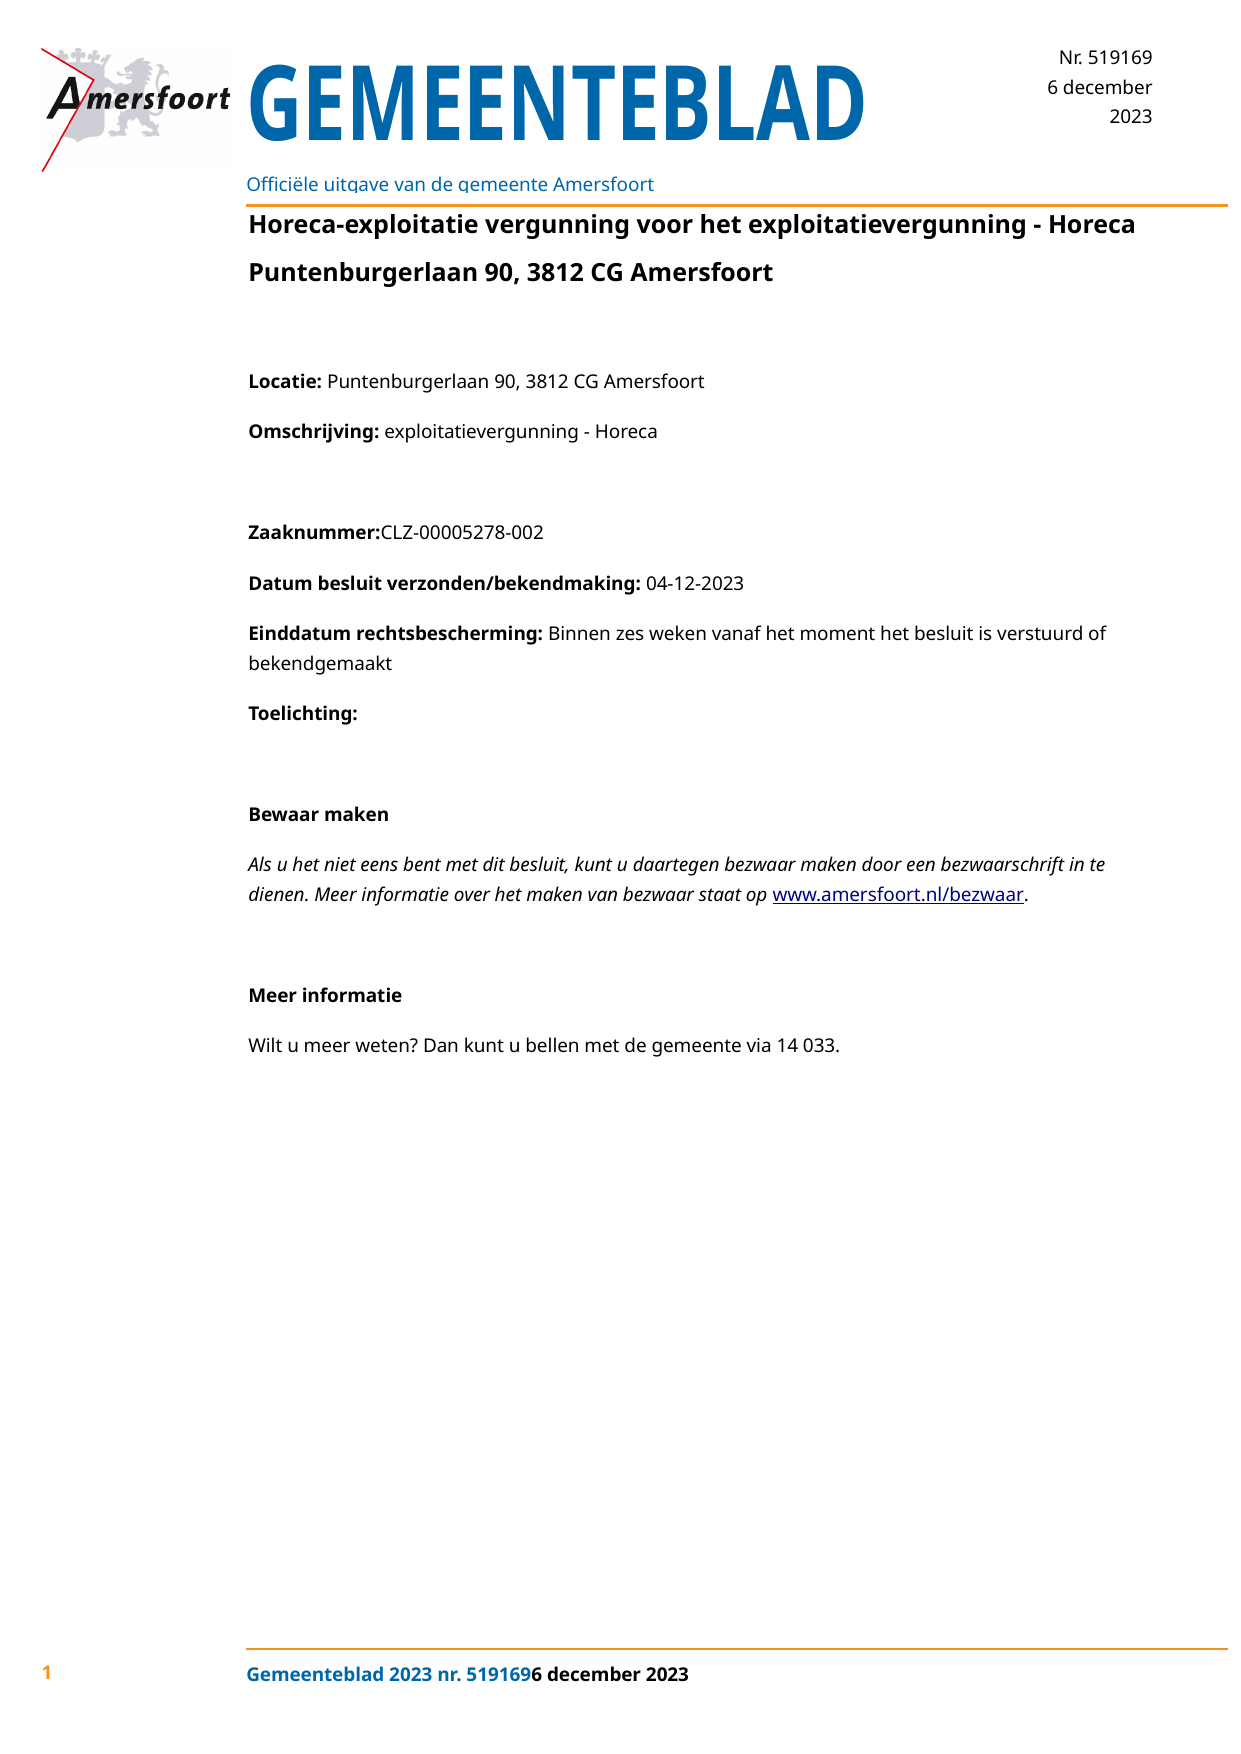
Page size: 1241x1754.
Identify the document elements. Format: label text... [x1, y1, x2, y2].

text Locatie: Puntenburgerlaan 90, 3812 CG Amersfoort [248, 368, 1152, 394]
text Einddatum rechtsbescherming: Binnen zes weken vanaf het moment het besluit is verstuurd of bekendgemaakt [248, 620, 1152, 676]
text Zaaknummer:CLZ-00005278-002 [248, 519, 1152, 545]
text Bewaar maken [248, 801, 1152, 827]
picture [41, 47, 231, 172]
text Horeca-exploitatie vergunning voor het exploitatievergunning - Horeca Puntenburgerlaan 90, 3812 CG Amersfoort [248, 207, 1152, 288]
text Als u het niet eens bent met dit besluit, kunt u daartegen bezwaar maken door een bezwaarschrift in te dienen. Meer informatie over het maken van bezwaar staat op www.amersfoort.nl/bezwaar. [248, 852, 1152, 907]
text Toelichting: [248, 700, 1152, 726]
text Omschrijving: exploitatievergunning - Horeca [248, 419, 1152, 444]
text Wilt u meer weten? Dan kunt u bellen met de gemeente via 14 033. [248, 1032, 1152, 1058]
text Meer informatie [248, 982, 1152, 1008]
text Datum besluit verzonden/bekendmaking: 04-12-2023 [248, 570, 1152, 596]
